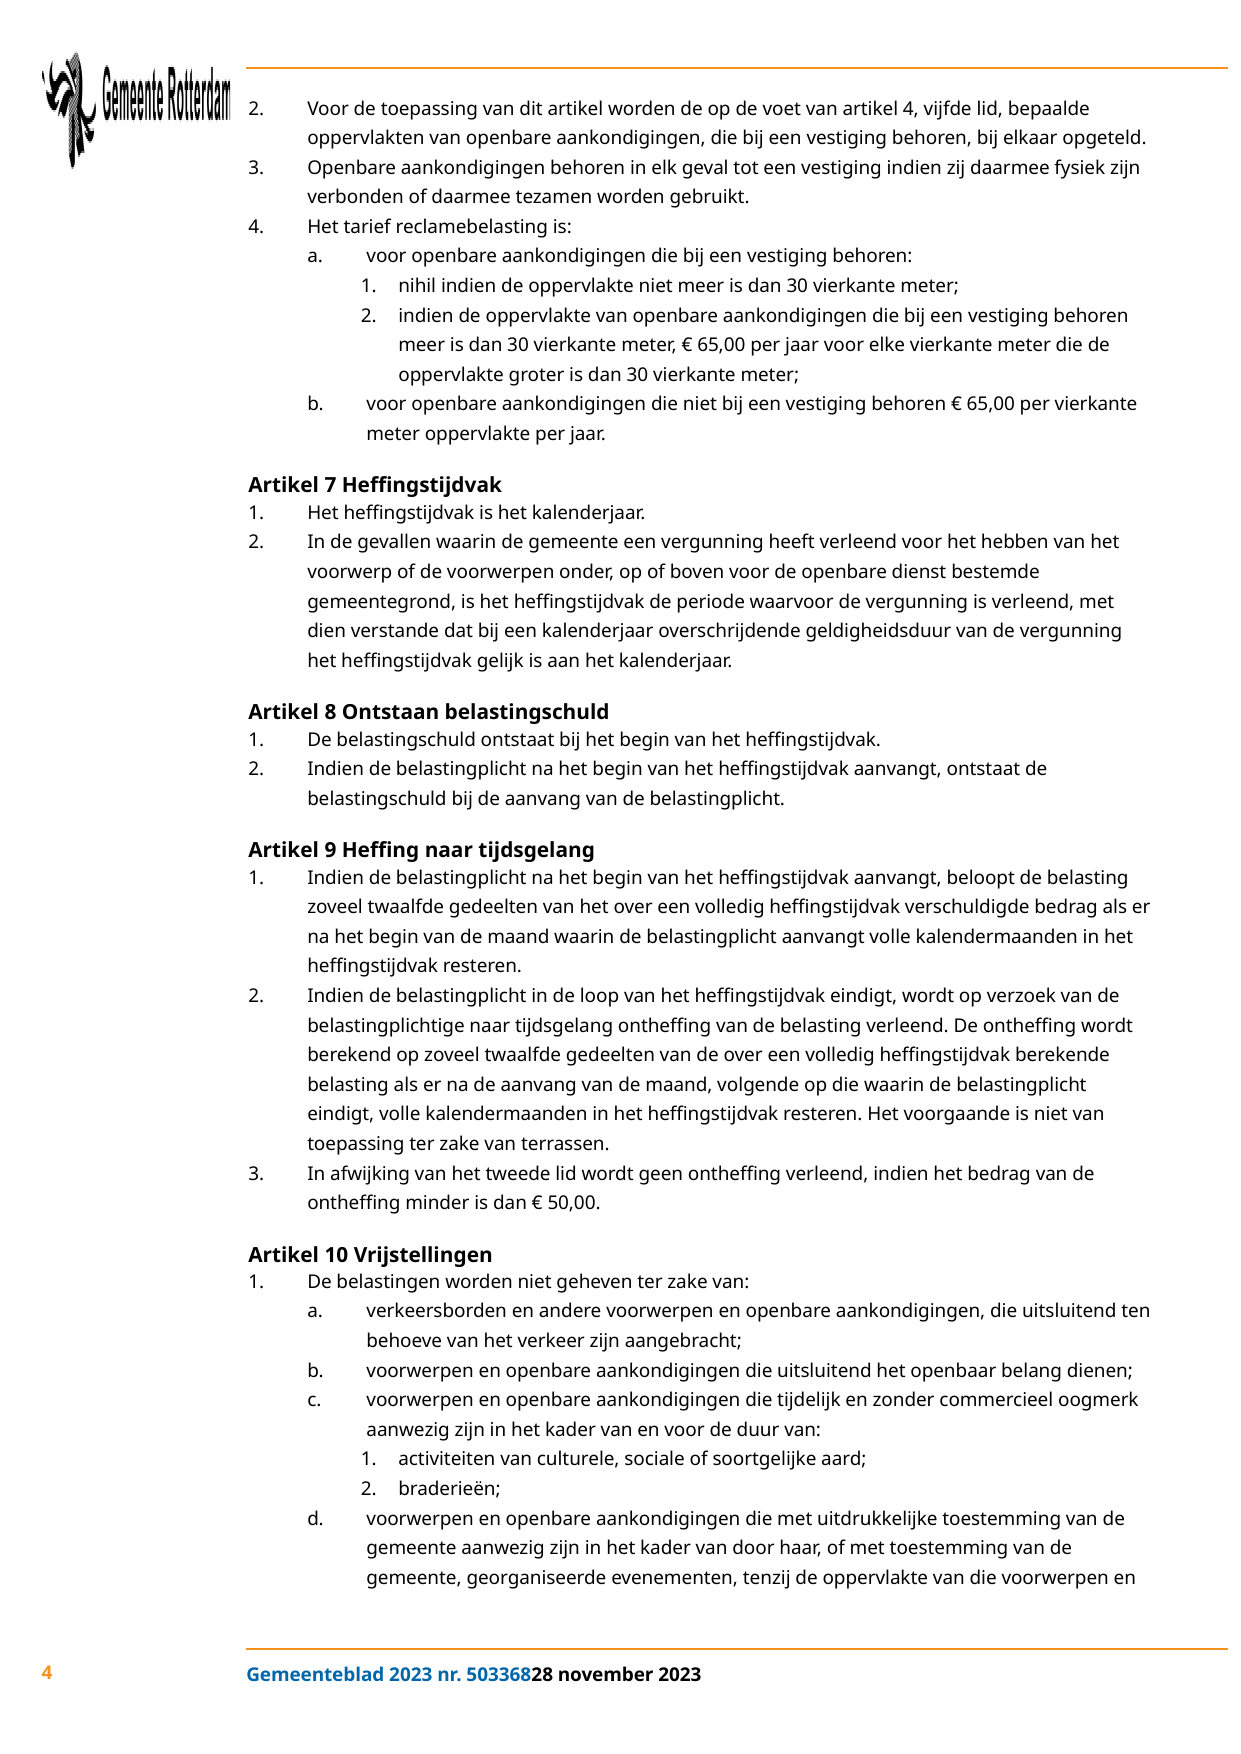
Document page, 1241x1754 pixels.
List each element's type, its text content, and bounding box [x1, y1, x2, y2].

list nihil indien de oppervlakte niet meer is dan 30 vierkante meter; [361, 272, 1152, 298]
list activiteiten van culturele, sociale of soortgelijke aard; [361, 1446, 1152, 1471]
list voorwerpen en openbare aankondigingen die met uitdrukkelijke toestemming van de gemeente aanwezig zijn in het kader van door haar, of met toestemming van de gemeente, georganiseerde evenementen, tenzij de oppervlakte van die voorwerpen en [307, 1505, 1152, 1590]
list voorwerpen en openbare aankondigingen die tijdelijk en zonder commercieel oogmerk aanwezig zijn in het kader van en voor de duur van: [307, 1386, 1152, 1442]
list Openbare aankondigingen behoren in elk geval tot een vestiging indien zij daarmee fysiek zijn verbonden of daarmee tezamen worden gebruikt. [248, 154, 1152, 209]
list Het tarief reclamebelasting is: [248, 213, 1152, 239]
list Voor de toepassing van dit artikel worden de op de voet van artikel 4, vijfde lid, bepaalde oppervlakten van openbare aankondigingen, die bij een vestiging behoren, bij elkaar opgeteld. [248, 95, 1152, 150]
list indien de oppervlakte van openbare aankondigingen die bij een vestiging behoren meer is dan 30 vierkante meter, € 65,00 per jaar voor elke vierkante meter die de oppervlakte groter is dan 30 vierkante meter; [361, 302, 1152, 387]
text Artikel 9 Heffing naar tijdsgelang [248, 835, 1152, 864]
list Indien de belastingplicht na het begin van het heffingstijdvak aanvangt, ontstaat de belastingschuld bij de aanvang van de belastingplicht. [248, 755, 1152, 811]
text Artikel 7 Heffingstijdvak [248, 471, 1152, 499]
list Indien de belastingplicht na het begin van het heffingstijdvak aanvangt, beloopt de belasting zoveel twaalfde gedeelten van het over een volledig heffingstijdvak verschuldigde bedrag als er na het begin van de maand waarin de belastingplicht aanvangt volle kalendermaanden in het heffingstijdvak resteren. [248, 864, 1152, 978]
list verkeersborden en andere voorwerpen en openbare aankondigingen, die uitsluitend ten behoeve van het verkeer zijn aangebracht; [307, 1298, 1152, 1353]
list In de gevallen waarin de gemeente een vergunning heeft verleend voor het hebben van het voorwerp of de voorwerpen onder, op of boven voor de openbare dienst bestemde gemeentegrond, is het heffingstijdvak de periode waarvoor de vergunning is verleend, met dien verstande dat bij een kalenderjaar overschrijdende geldigheidsduur van de vergunning het heffingstijdvak gelijk is aan het kalenderjaar. [248, 529, 1152, 673]
text Artikel 10 Vrijstellingen [248, 1240, 1152, 1268]
list voor openbare aankondigingen die niet bij een vestiging behoren € 65,00 per vierkante meter oppervlakte per jaar. [307, 391, 1152, 446]
list voorwerpen en openbare aankondigingen die uitsluitend het openbaar belang dienen; [307, 1357, 1152, 1383]
list voor openbare aankondigingen die bij een vestiging behoren: [307, 243, 1152, 268]
picture [41, 47, 231, 172]
list De belastingen worden niet geheven ter zake van: [248, 1268, 1152, 1294]
list Indien de belastingplicht in de loop van het heffingstijdvak eindigt, wordt op verzoek van de belastingplichtige naar tijdsgelang ontheffing van de belasting verleend. De ontheffing wordt berekend op zoveel twaalfde gedeelten van de over een volledig heffingstijdvak berekende belasting als er na de aanvang van de maand, volgende op die waarin de belastingplicht eindigt, volle kalendermaanden in het heffingstijdvak resteren. Het voorgaande is niet van toepassing ter zake van terrassen. [248, 982, 1152, 1156]
list braderieën; [361, 1475, 1152, 1501]
list In afwijking van het tweede lid wordt geen ontheffing verleend, indien het bedrag van de ontheffing minder is dan € 50,00. [248, 1160, 1152, 1215]
text Artikel 8 Ontstaan belastingschuld [248, 697, 1152, 726]
list De belastingschuld ontstaat bij het begin van het heffingstijdvak. [248, 726, 1152, 752]
list Het heffingstijdvak is het kalenderjaar. [248, 499, 1152, 525]
